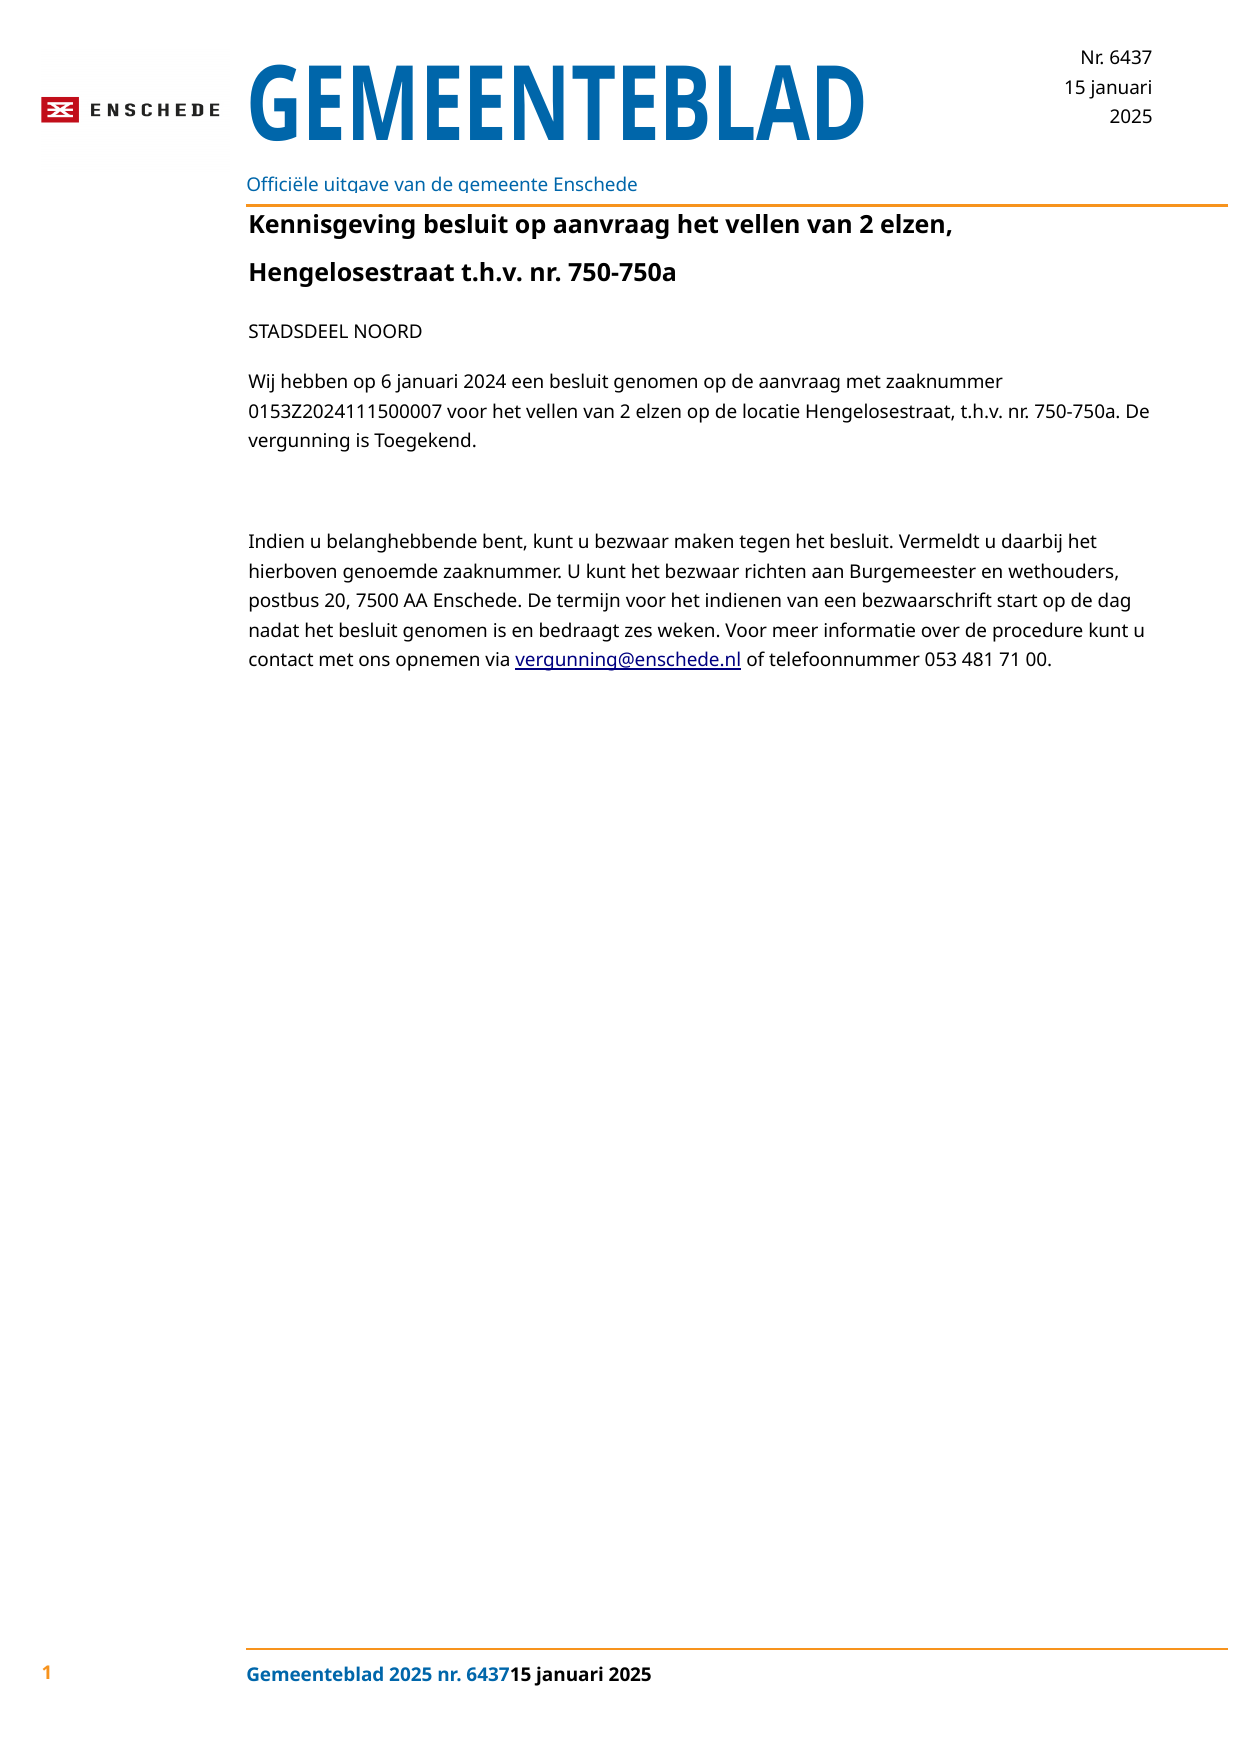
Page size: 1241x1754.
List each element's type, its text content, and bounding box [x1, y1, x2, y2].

text Wij hebben op 6 januari 2024 een besluit genomen op de aanvraag met zaaknummer 0153Z2024111500007 voor het vellen van 2 elzen op de locatie Hengelosestraat, t.h.v. nr. 750-750a. De vergunning is Toegekend. [248, 368, 1152, 453]
picture [41, 47, 231, 172]
text STADSDEEL NOORD [248, 318, 1152, 344]
text Indien u belanghebbende bent, kunt u bezwaar maken tegen het besluit. Vermeldt u daarbij het hierboven genoemde zaaknummer. U kunt het bezwaar richten aan Burgemeester en wethouders, postbus 20, 7500 AA Enschede. De termijn voor het indienen van een bezwaarschrift start op de dag nadat het besluit genomen is en bedraagt zes weken. Voor meer informatie over de procedure kunt u contact met ons opnemen via vergunning@enschede.nl of telefoonnummer 053 481 71 00. [248, 528, 1152, 672]
text Kennisgeving besluit op aanvraag het vellen van 2 elzen, Hengelosestraat t.h.v. nr. 750-750a [248, 207, 1152, 288]
